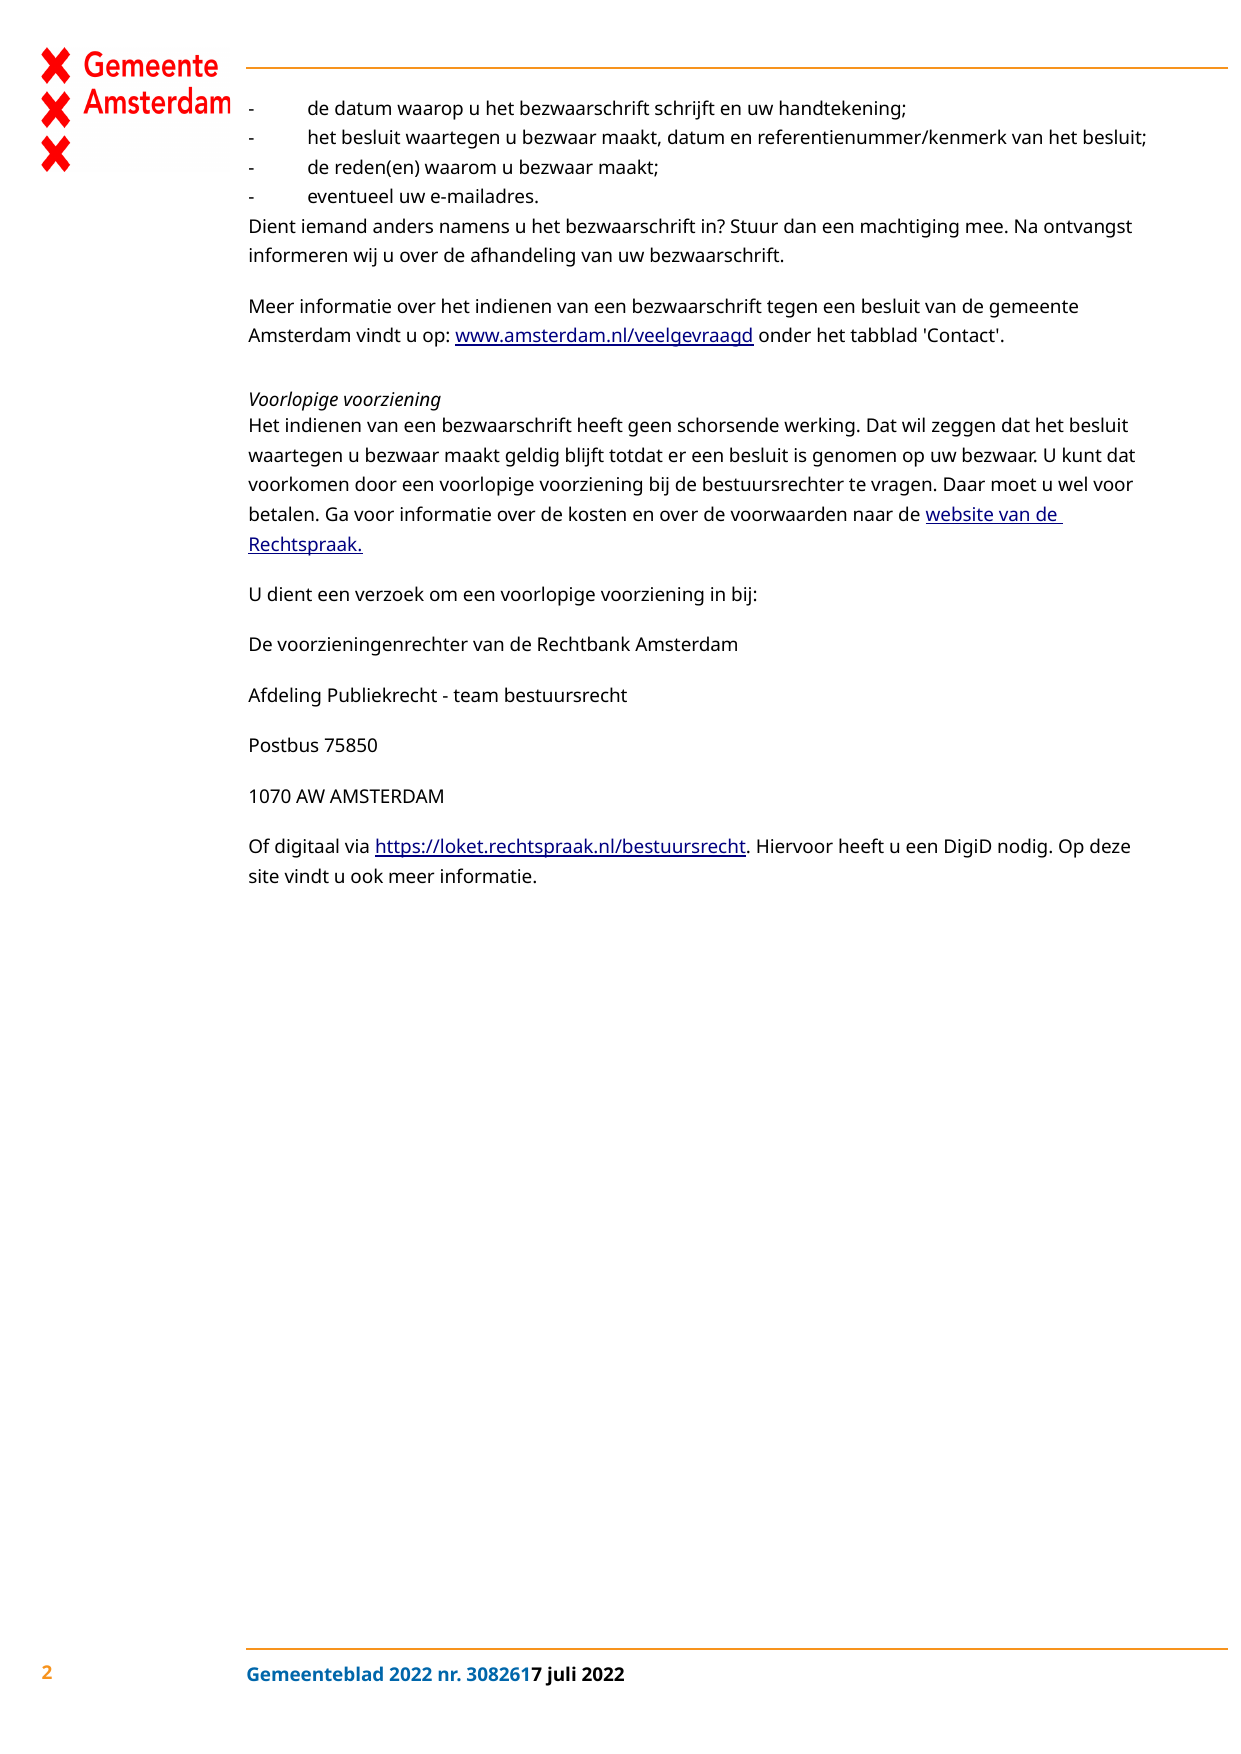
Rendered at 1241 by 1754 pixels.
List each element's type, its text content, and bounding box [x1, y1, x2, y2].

text Dient iemand anders namens u het bezwaarschrift in? Stuur dan een machtiging mee. Na ontvangst informeren wij u over de afhandeling van uw bezwaarschrift. [248, 213, 1152, 268]
list het besluit waartegen u bezwaar maakt, datum en referentienummer/kenmerk van het besluit; [248, 124, 1152, 150]
text De voorzieningenrechter van de Rechtbank Amsterdam [248, 632, 1152, 657]
text Afdeling Publiekrecht - team bestuursrecht [248, 682, 1152, 708]
list eventueel uw e-mailadres. [248, 183, 1152, 209]
text Het indienen van een bezwaarschrift heeft geen schorsende werking. Dat wil zeggen dat het besluit waartegen u bezwaar maakt geldig blijft totdat er een besluit is genomen op uw bezwaar. U kunt dat voorkomen door een voorlopige voorziening bij de bestuursrechter te vragen. Daar moet u wel voor betalen. Ga voor informatie over de kosten en over de voorwaarden naar de website van de Rechtspraak. [248, 412, 1152, 556]
picture [41, 47, 231, 172]
text Of digitaal via https://loket.rechtspraak.nl/bestuursrecht. Hiervoor heeft u een DigiD nodig. Op deze site vindt u ook meer informatie. [248, 833, 1152, 888]
text Voorlopige voorziening [248, 387, 1152, 412]
list de datum waarop u het bezwaarschrift schrijft en uw handtekening; [248, 95, 1152, 121]
list de reden(en) waarom u bezwaar maakt; [248, 154, 1152, 180]
text 1070 AW AMSTERDAM [248, 783, 1152, 808]
text Postbus 75850 [248, 732, 1152, 758]
text Meer informatie over het indienen van een bezwaarschrift tegen een besluit van de gemeente Amsterdam vindt u op: www.amsterdam.nl/veelgevraagd onder het tabblad 'Contact'. [248, 293, 1152, 348]
text U dient een verzoek om een voorlopige voorziening in bij: [248, 581, 1152, 607]
